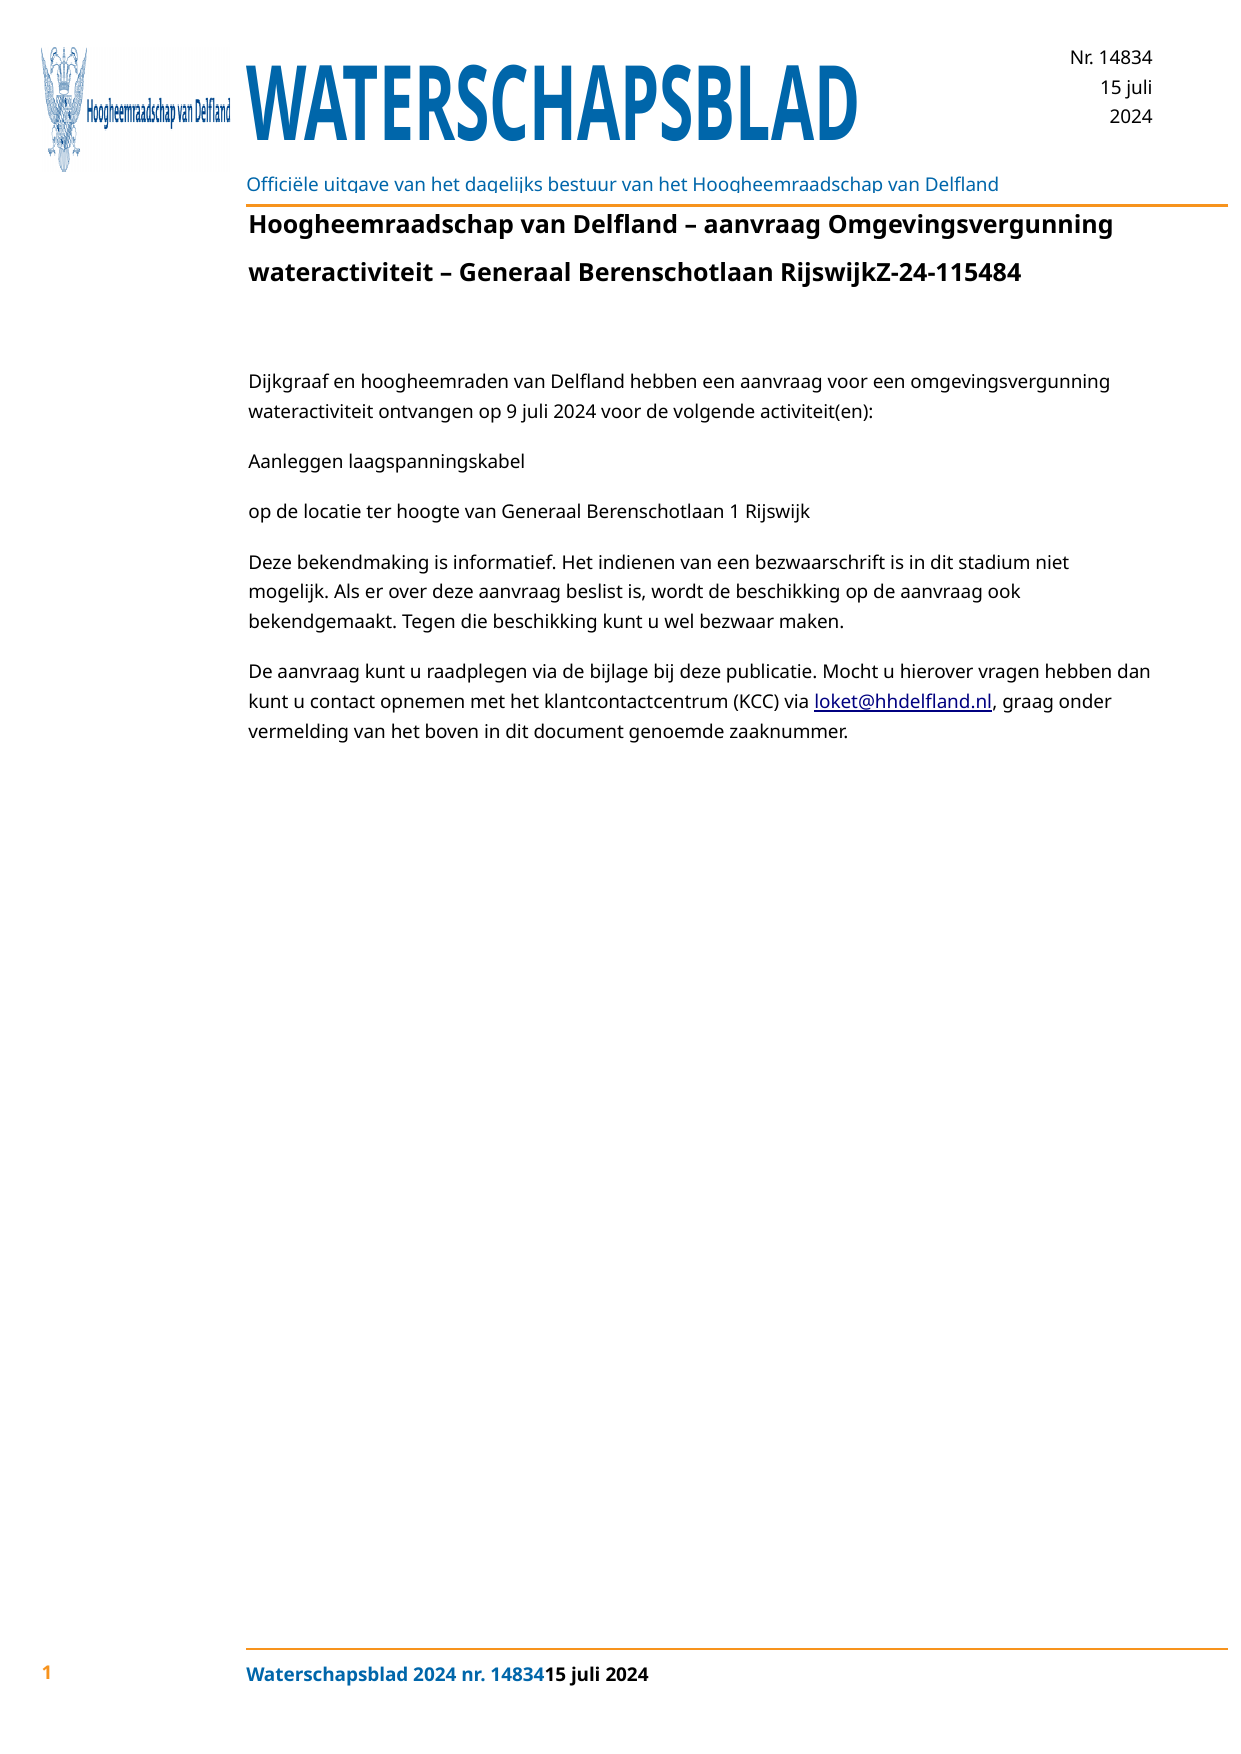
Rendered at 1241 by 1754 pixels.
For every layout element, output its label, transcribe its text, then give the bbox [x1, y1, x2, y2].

text op de locatie ter hoogte van Generaal Berenschotlaan 1 Rijswijk [248, 499, 1152, 524]
picture [41, 47, 231, 172]
text Deze bekendmaking is informatief. Het indienen van een bezwaarschrift is in dit stadium niet mogelijk. Als er over deze aanvraag beslist is, wordt de beschikking op de aanvraag ook bekendgemaakt. Tegen die beschikking kunt u wel bezwaar maken. [248, 549, 1152, 634]
text De aanvraag kunt u raadplegen via de bijlage bij deze publicatie. Mocht u hierover vragen hebben dan kunt u contact opnemen met het klantcontactcentrum (KCC) via loket@hhdelfland.nl, graag onder vermelding van het boven in dit document genoemde zaaknummer. [248, 659, 1152, 744]
text Aanleggen laagspanningskabel [248, 448, 1152, 474]
text Dijkgraaf en hoogheemraden van Delfland hebben een aanvraag voor een omgevingsvergunning wateractiviteit ontvangen op 9 juli 2024 voor de volgende activiteit(en): [248, 368, 1152, 424]
text Hoogheemraadschap van Delfland – aanvraag Omgevingsvergunning wateractiviteit – Generaal Berenschotlaan RijswijkZ-24-115484 [248, 207, 1152, 288]
